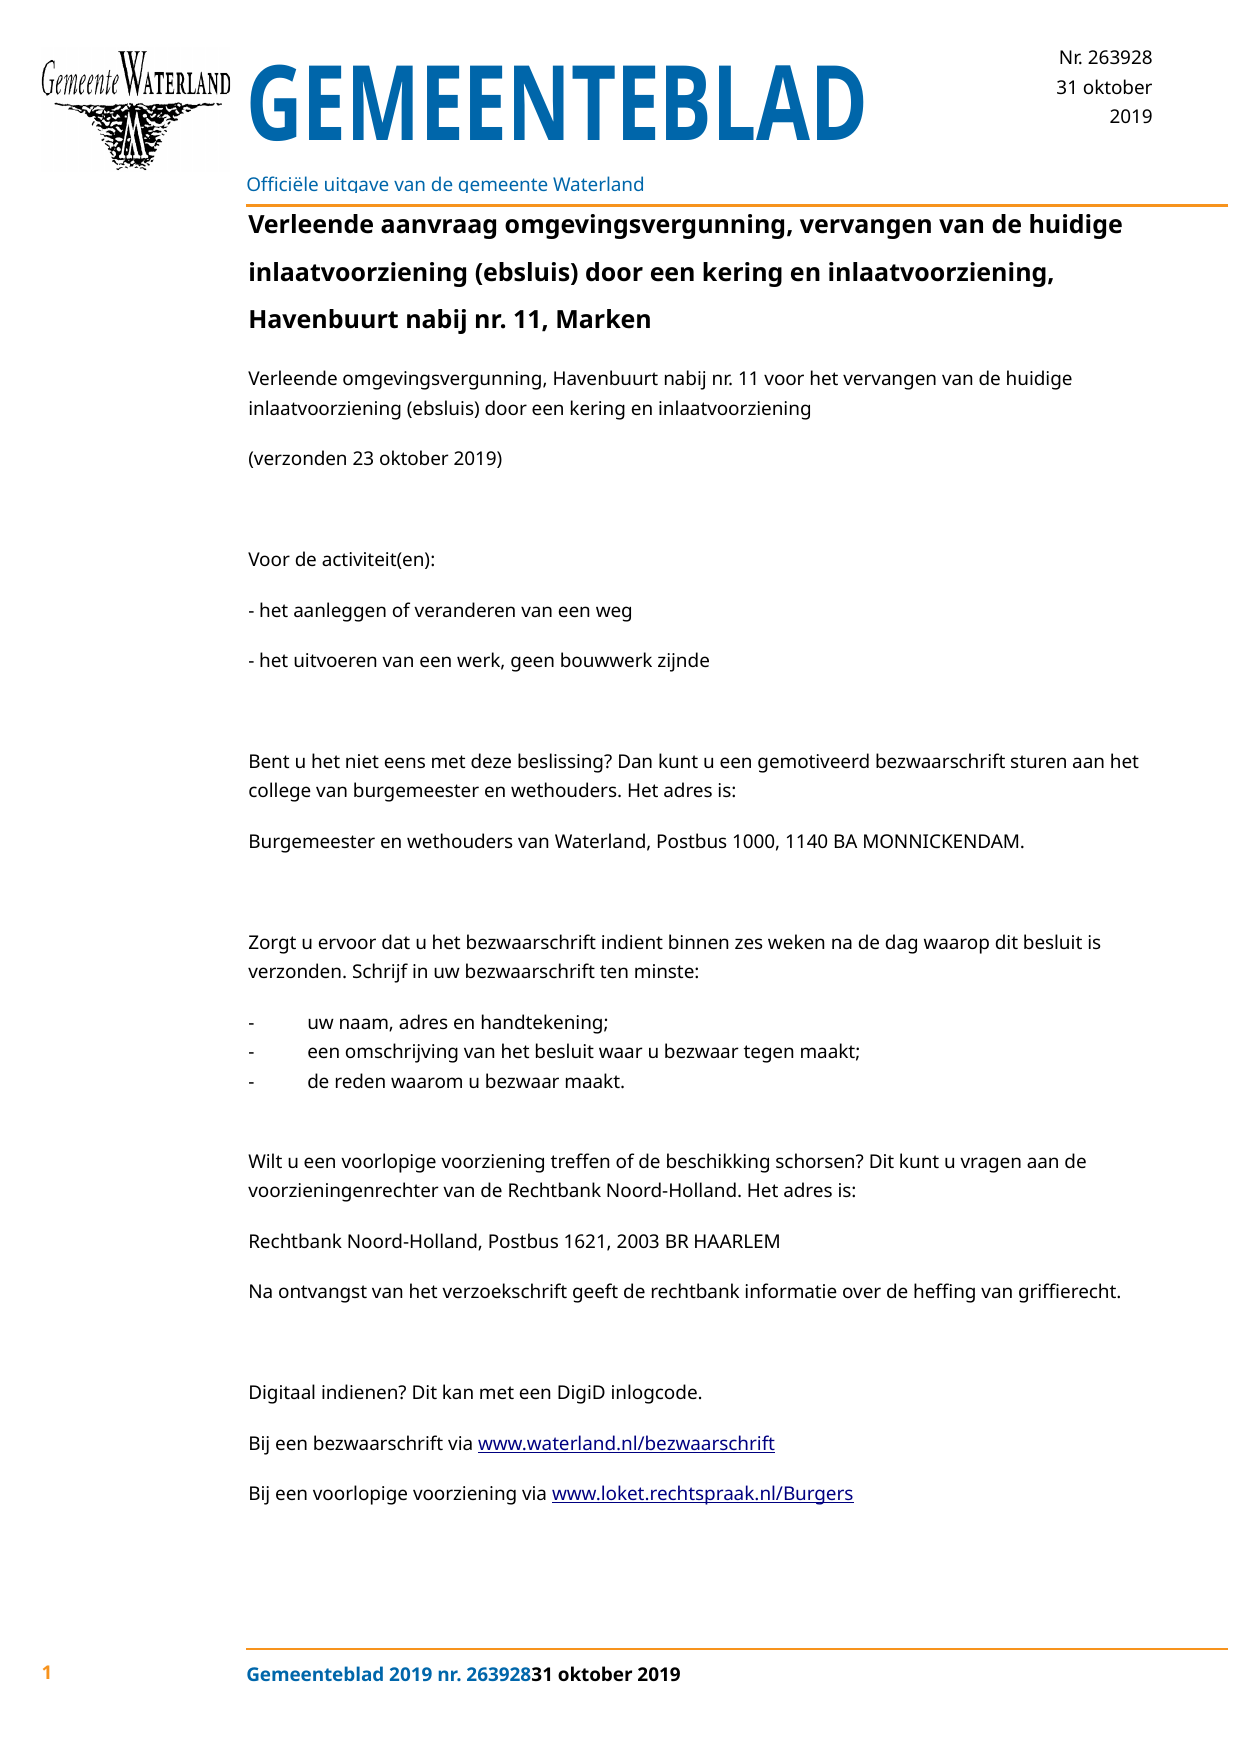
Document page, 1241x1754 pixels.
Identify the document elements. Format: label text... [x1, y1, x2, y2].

text Bij een voorlopige voorziening via www.loket.rechtspraak.nl/Burgers [248, 1480, 1152, 1506]
text Na ontvangst van het verzoekschrift geeft de rechtbank informatie over de heffing van griffierecht. [248, 1278, 1152, 1304]
text Zorgt u ervoor dat u het bezwaarschrift indient binnen zes weken na de dag waarop dit besluit is verzonden. Schrijf in uw bezwaarschrift ten minste: [248, 929, 1152, 984]
picture [41, 47, 231, 172]
list een omschrijving van het besluit waar u bezwaar tegen maakt; [248, 1038, 1152, 1064]
list uw naam, adres en handtekening; [248, 1009, 1152, 1034]
text Digitaal indienen? Dit kan met een DigiD inlogcode. [248, 1379, 1152, 1405]
text Wilt u een voorlopige voorziening treffen of de beschikking schorsen? Dit kunt u vragen aan de voorzieningenrechter van de Rechtbank Noord-Holland. Het adres is: [248, 1148, 1152, 1203]
list de reden waarom u bezwaar maakt. [248, 1068, 1152, 1094]
text Bij een bezwaarschrift via www.waterland.nl/bezwaarschrift [248, 1430, 1152, 1455]
text (verzonden 23 oktober 2019) [248, 446, 1152, 471]
text Verleende omgevingsvergunning, Havenbuurt nabij nr. 11 voor het vervangen van de huidige inlaatvoorziening (ebsluis) door een kering en inlaatvoorziening [248, 366, 1152, 421]
text Voor de activiteit(en): [248, 546, 1152, 572]
text Rechtbank Noord-Holland, Postbus 1621, 2003 BR HAARLEM [248, 1228, 1152, 1254]
text Verleende aanvraag omgevingsvergunning, vervangen van de huidige inlaatvoorziening (ebsluis) door een kering en inlaatvoorziening, Havenbuurt nabij nr. 11, Marken [248, 207, 1152, 336]
text Bent u het niet eens met deze beslissing? Dan kunt u een gemotiveerd bezwaarschrift sturen aan het college van burgemeester en wethouders. Het adres is: [248, 748, 1152, 803]
text - het uitvoeren van een werk, geen bouwwerk zijnde [248, 647, 1152, 673]
text - het aanleggen of veranderen van een weg [248, 597, 1152, 622]
text Burgemeester en wethouders van Waterland, Postbus 1000, 1140 BA MONNICKENDAM. [248, 828, 1152, 854]
